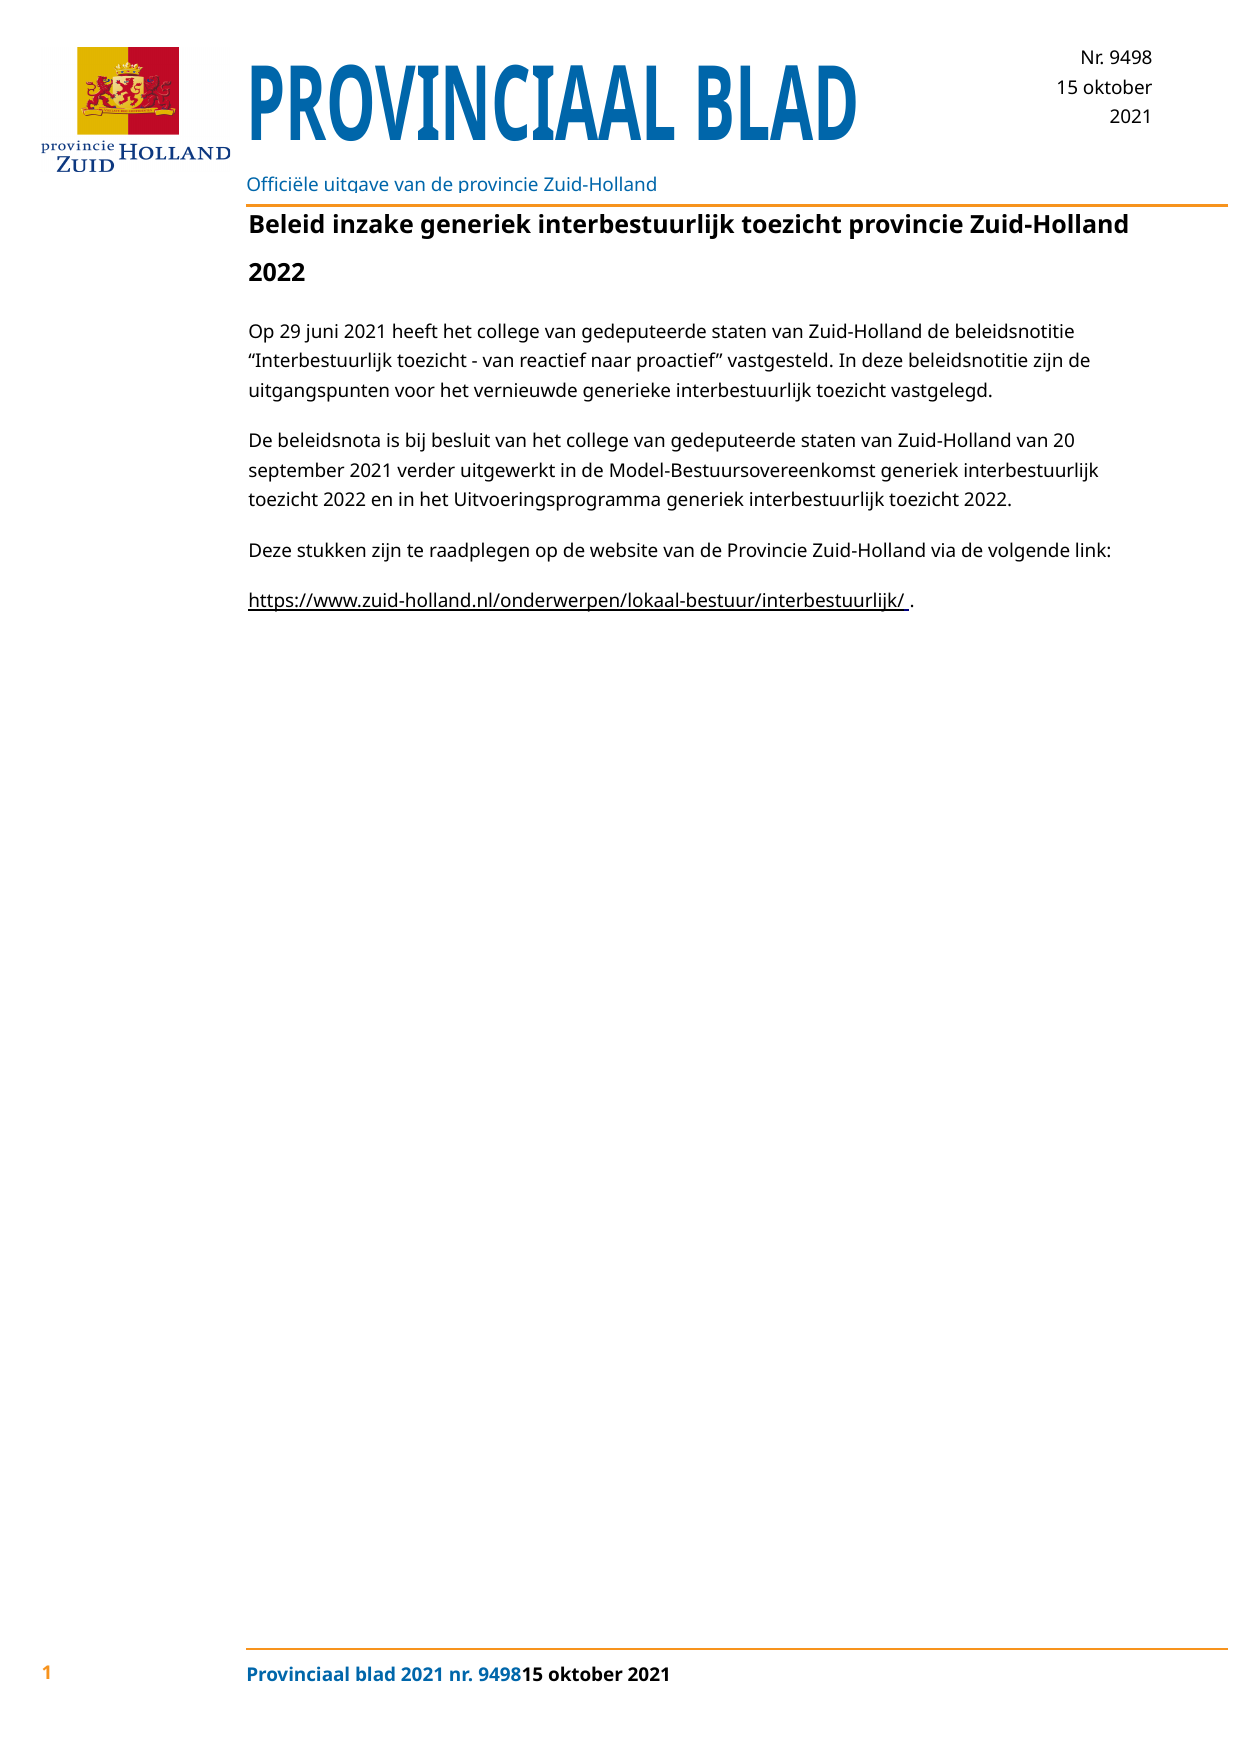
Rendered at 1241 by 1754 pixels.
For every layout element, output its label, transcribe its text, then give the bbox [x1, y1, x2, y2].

text Op 29 juni 2021 heeft het college van gedeputeerde staten van Zuid-Holland de beleidsnotitie “Interbestuurlijk toezicht - van reactief naar proactief” vastgesteld. In deze beleidsnotitie zijn de uitgangspunten voor het vernieuwde generieke interbestuurlijk toezicht vastgelegd. [248, 318, 1152, 403]
picture [41, 47, 231, 172]
text Beleid inzake generiek interbestuurlijk toezicht provincie Zuid-Holland 2022 [248, 207, 1152, 288]
text De beleidsnota is bij besluit van het college van gedeputeerde staten van Zuid-Holland van 20 september 2021 verder uitgewerkt in de Model-Bestuursovereenkomst generiek interbestuurlijk toezicht 2022 en in het Uitvoeringsprogramma generiek interbestuurlijk toezicht 2022. [248, 427, 1152, 512]
text Deze stukken zijn te raadplegen op de website van de Provincie Zuid-Holland via de volgende link: [248, 537, 1152, 563]
text https://www.zuid-holland.nl/onderwerpen/lokaal-bestuur/interbestuurlijk/ . [248, 587, 1152, 613]
